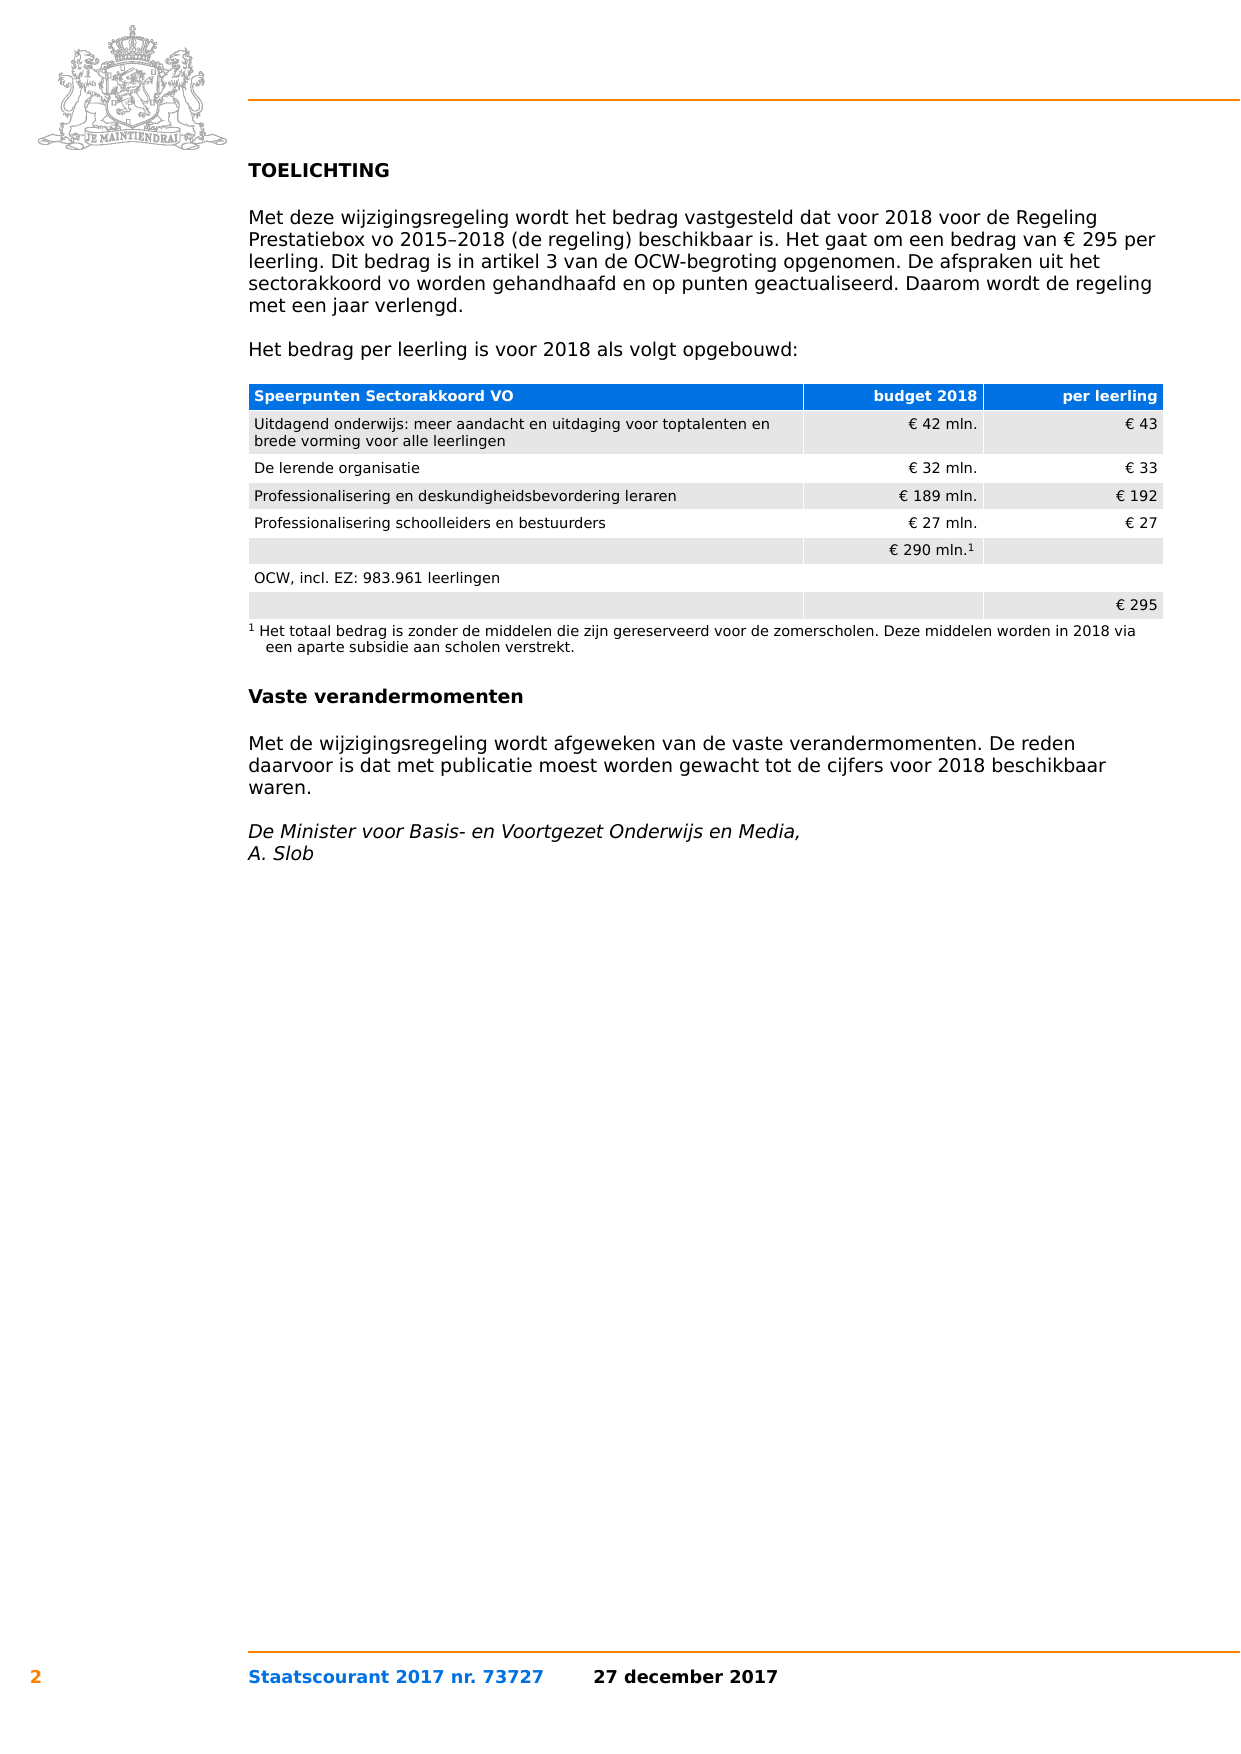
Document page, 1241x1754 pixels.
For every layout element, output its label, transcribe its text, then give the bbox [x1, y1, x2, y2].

table_cell Professionalisering en deskundigheidsbevordering leraren [249, 483, 803, 509]
table_cell € 27 [984, 510, 1163, 536]
table_cell [249, 592, 803, 619]
table_cell 1 Het totaal bedrag is zonder de middelen die zijn gereserveerd voor de zomerscholen. Deze middelen worden in 2018 via een aparte subsidie aan scholen verstrekt. [248, 620, 1163, 656]
table_cell € 32 mln. [804, 455, 983, 482]
subtitle TOELICHTING [248, 160, 1163, 182]
table_cell [804, 565, 983, 591]
text Het bedrag per leerling is voor 2018 als volgt opgebouwd: [248, 339, 1163, 361]
text Met deze wijzigingsregeling wordt het bedrag vastgesteld dat voor 2018 voor de Regeling Prestatiebox vo 2015–2018 (de regeling) beschikbaar is. Het gaat om een bedrag van € 295 per leerling. Dit bedrag is in artikel 3 van de OCW-begroting opgenomen. De afspraken uit het sectorakkoord vo worden gehandhaafd en op punten geactualiseerd. Daarom wordt de regeling met een jaar verlengd. [248, 207, 1163, 317]
text De Minister voor Basis- en Voortgezet Onderwijs en Media, A. Slob [248, 821, 1163, 865]
table_header per leerling [984, 384, 1163, 410]
table_cell OCW, incl. EZ: 983.961 leerlingen [249, 565, 803, 591]
table_cell € 192 [984, 483, 1163, 509]
table_cell € 27 mln. [804, 510, 983, 536]
table_header budget 2018 [804, 384, 983, 410]
table_cell Professionalisering schoolleiders en bestuurders [249, 510, 803, 536]
table_cell [984, 565, 1163, 591]
table_cell € 43 [984, 411, 1163, 454]
table_cell Uitdagend onderwijs: meer aandacht en uitdaging voor toptalenten en brede vorming voor alle leerlingen [249, 411, 803, 454]
table_cell [249, 538, 803, 564]
table_header Speerpunten Sectorakkoord VO [249, 384, 803, 410]
table_cell De lerende organisatie [249, 455, 803, 482]
table_cell € 290 mln.1 [804, 538, 983, 564]
table_cell € 295 [984, 592, 1163, 619]
picture [38, 25, 227, 150]
table_cell [984, 538, 1163, 564]
subtitle Vaste verandermomenten [248, 686, 1163, 708]
table_cell € 189 mln. [804, 483, 983, 509]
table_cell € 33 [984, 455, 1163, 482]
table_cell € 42 mln. [804, 411, 983, 454]
table_cell [804, 592, 983, 619]
text Met de wijzigingsregeling wordt afgeweken van de vaste verandermomenten. De reden daarvoor is dat met publicatie moest worden gewacht tot de cijfers voor 2018 beschikbaar waren. [248, 733, 1163, 799]
